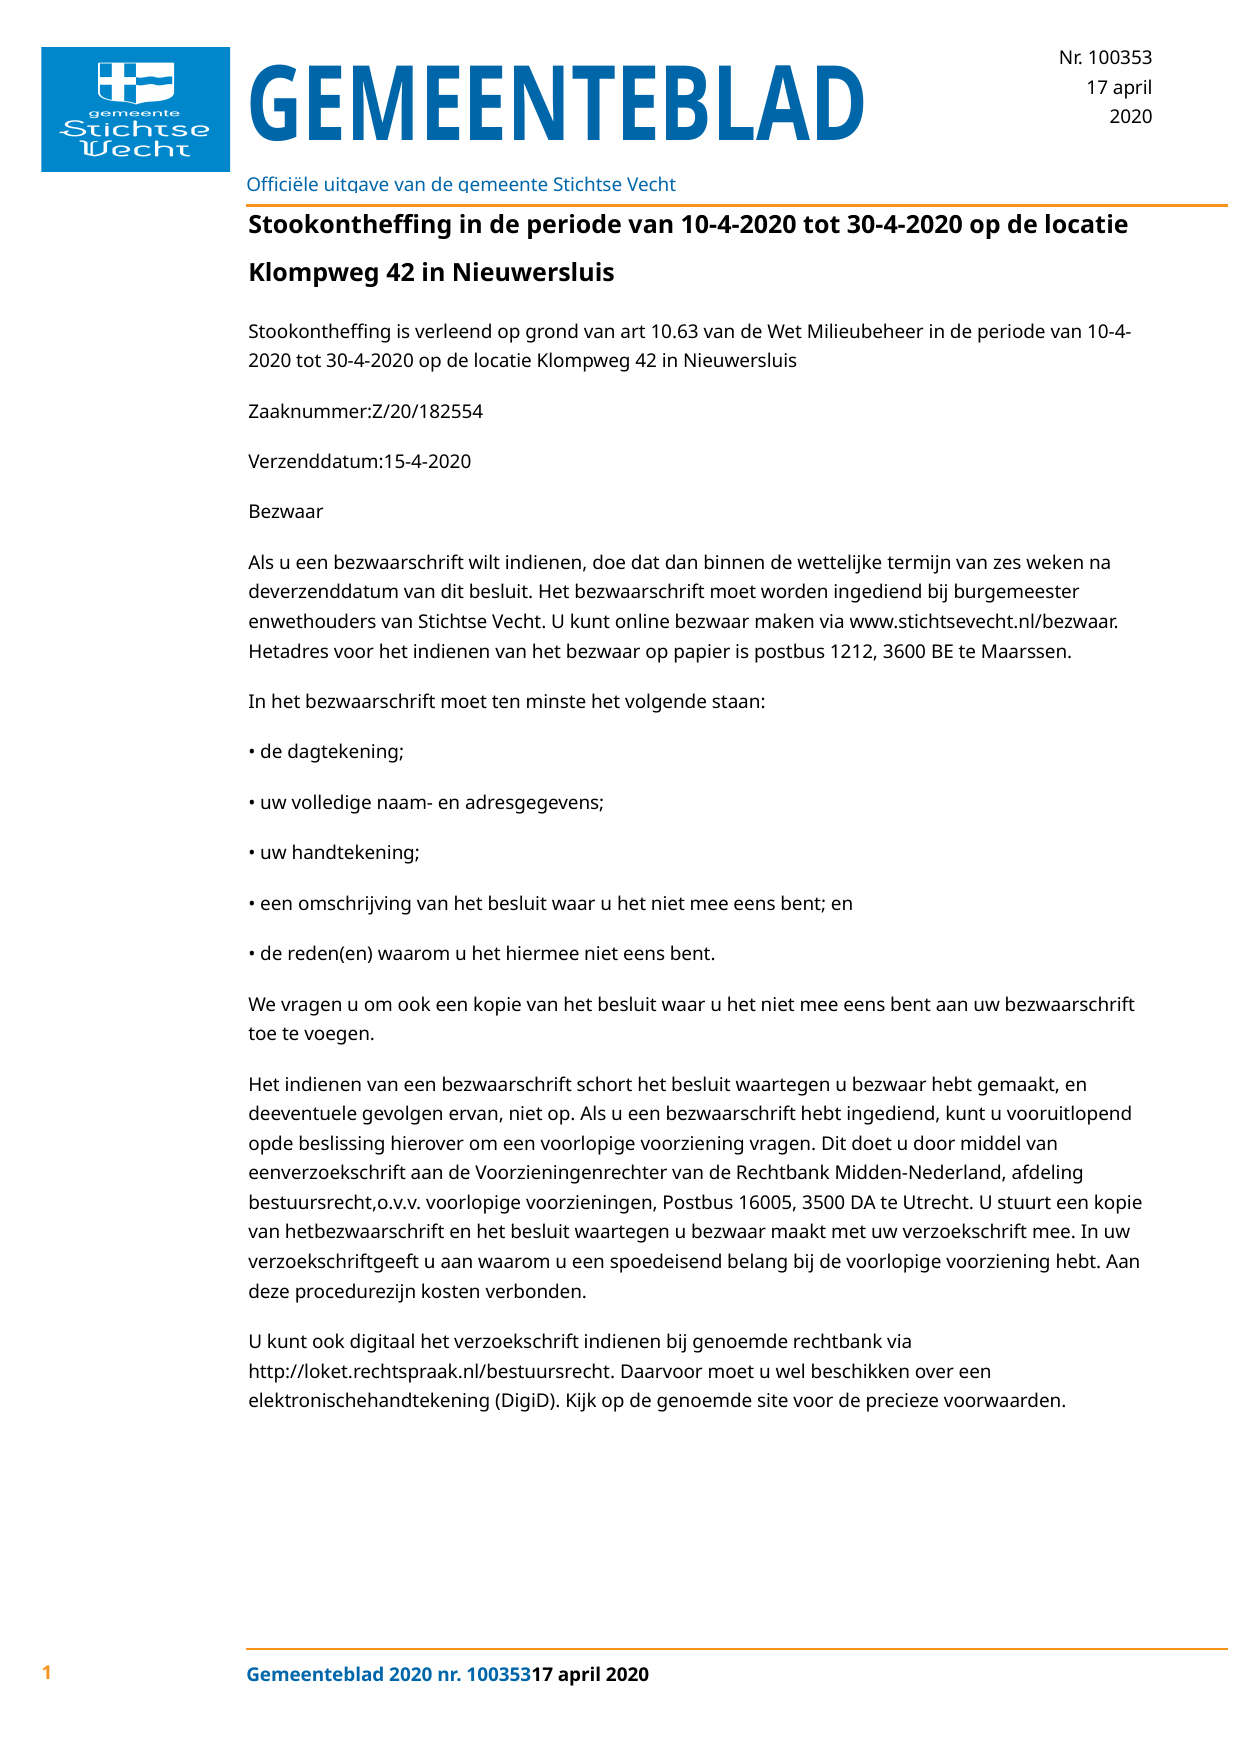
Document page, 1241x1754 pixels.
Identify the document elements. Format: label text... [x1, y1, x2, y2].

text We vragen u om ook een kopie van het besluit waar u het niet mee eens bent aan uw bezwaarschrift toe te voegen. [248, 991, 1152, 1046]
text Verzenddatum:15-4-2020 [248, 448, 1152, 474]
text • de reden(en) waarom u het hiermee niet eens bent. [248, 940, 1152, 966]
text Stookontheffing is verleend op grond van art 10.63 van de Wet Milieubeheer in de periode van 10-4-2020 tot 30-4-2020 op de locatie Klompweg 42 in Nieuwersluis [248, 318, 1152, 373]
text In het bezwaarschrift moet ten minste het volgende staan: [248, 688, 1152, 714]
text • de dagtekening; [248, 739, 1152, 764]
picture [99, 63, 135, 101]
text Het indienen van een bezwaarschrift schort het besluit waartegen u bezwaar hebt gemaakt, en deeventuele gevolgen ervan, niet op. Als u een bezwaarschrift hebt ingediend, kunt u vooruitlopend opde beslissing hierover om een voorlopige voorziening vragen. Dit doet u door middel van eenverzoekschrift aan de Voorzieningenrechter van de Rechtbank Midden-Nederland, afdeling bestuursrecht,o.v.v. voorlopige voorzieningen, Postbus 16005, 3500 DA te Utrecht. U stuurt een kopie van hetbezwaarschrift en het besluit waartegen u bezwaar maakt met uw verzoekschrift mee. In uw verzoekschriftgeeft u aan waarom u een spoedeisend belang bij de voorlopige voorziening hebt. Aan deze procedurezijn kosten verbonden. [248, 1071, 1152, 1304]
text Bezwaar [248, 499, 1152, 524]
text • een omschrijving van het besluit waar u het niet mee eens bent; en [248, 890, 1152, 916]
text • uw volledige naam- en adresgegevens; [248, 789, 1152, 815]
text Zaaknummer:Z/20/182554 [248, 398, 1152, 424]
text Stookontheffing in de periode van 10-4-2020 tot 30-4-2020 op de locatie Klompweg 42 in Nieuwersluis [248, 207, 1152, 288]
text • uw handtekening; [248, 839, 1152, 865]
text U kunt ook digitaal het verzoekschrift indienen bij genoemde rechtbank via http://loket.rechtspraak.nl/bestuursrecht. Daarvoor moet u wel beschikken over een elektronischehandtekening (DigiD). Kijk op de genoemde site voor de precieze voorwaarden. [248, 1328, 1152, 1413]
picture [137, 63, 174, 103]
text Als u een bezwaarschrift wilt indienen, doe dat dan binnen de wettelijke termijn van zes weken na deverzenddatum van dit besluit. Het bezwaarschrift moet worden ingediend bij burgemeester enwethouders van Stichtse Vecht. U kunt online bezwaar maken via www.stichtsevecht.nl/bezwaar. Hetadres voor het indienen van het bezwaar op papier is postbus 1212, 3600 BE te Maarssen. [248, 549, 1152, 664]
